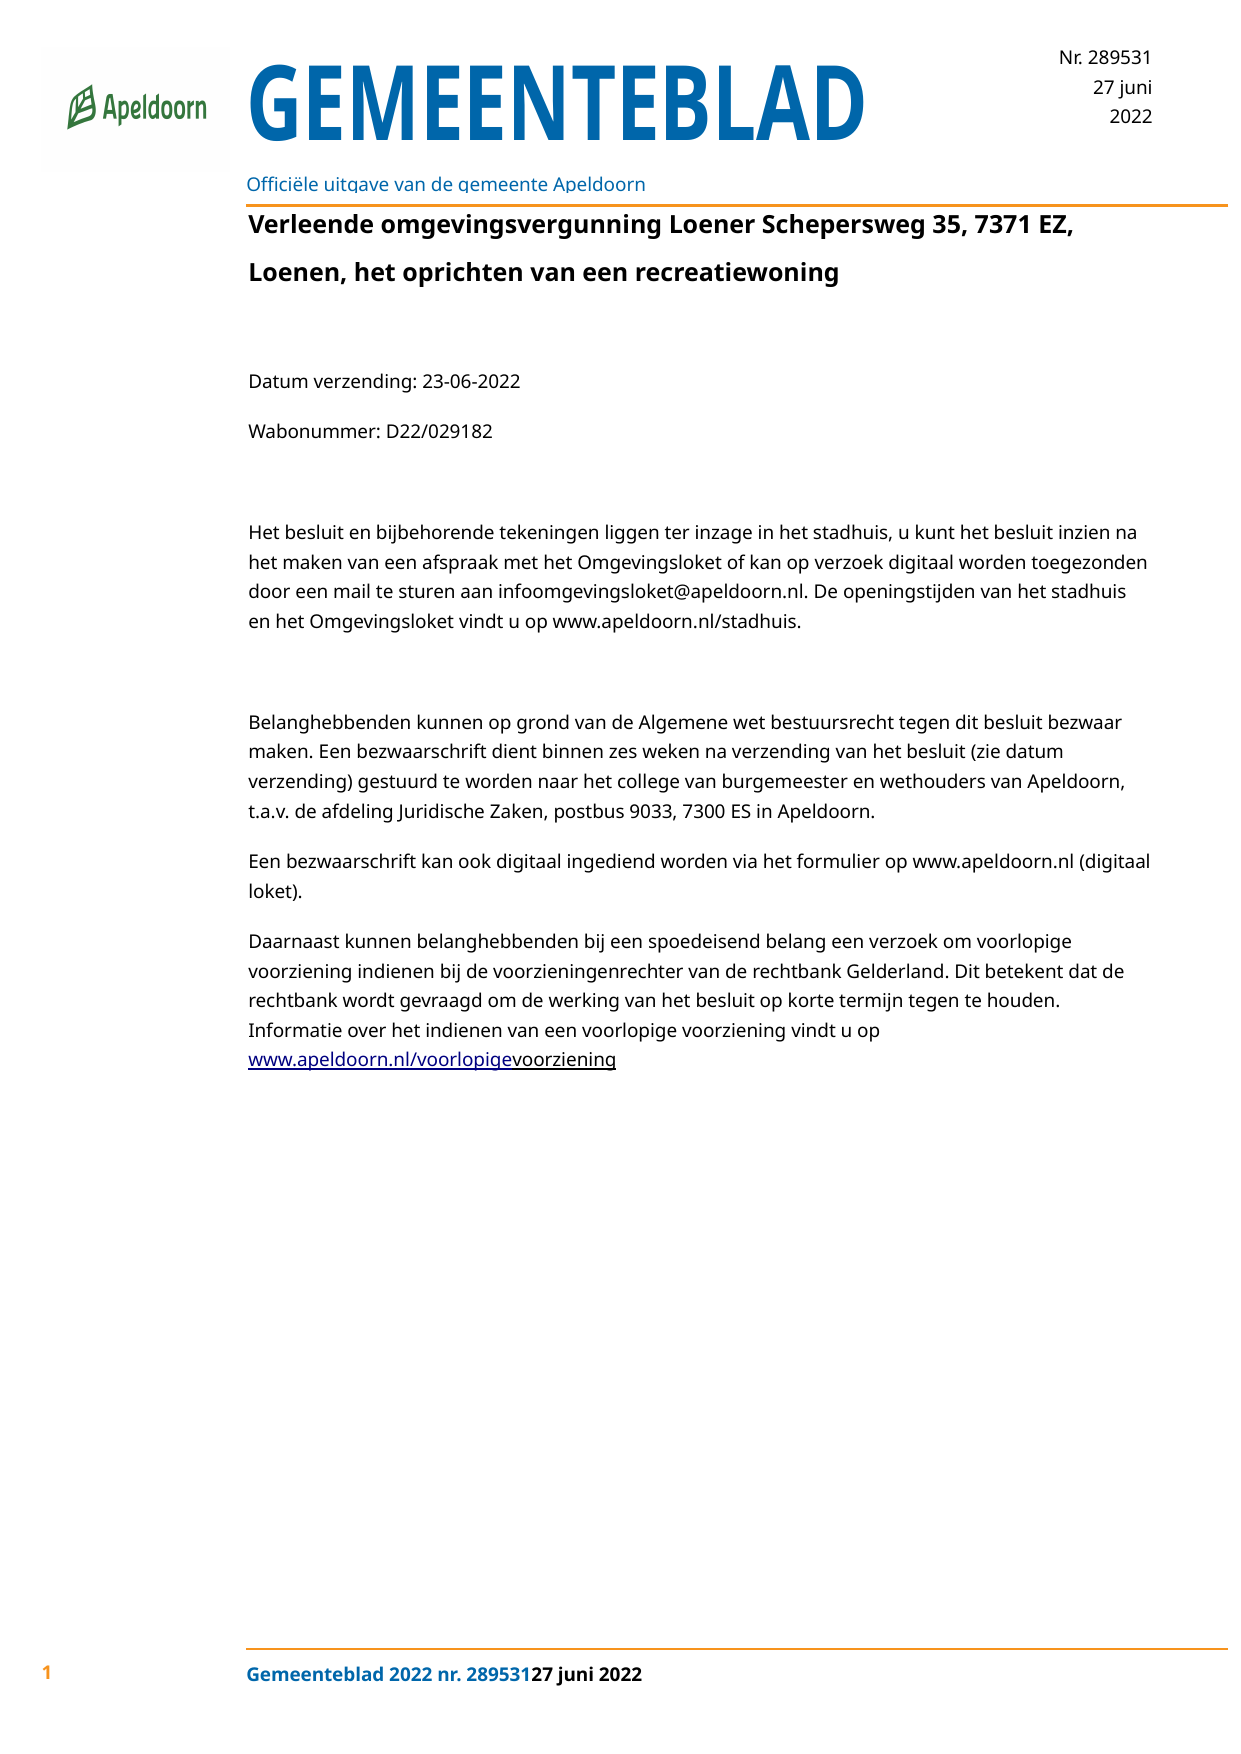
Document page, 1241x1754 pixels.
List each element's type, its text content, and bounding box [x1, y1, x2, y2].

text Datum verzending: 23-06-2022 [248, 368, 1152, 394]
text Verleende omgevingsvergunning Loener Schepersweg 35, 7371 EZ, Loenen, het oprichten van een recreatiewoning [248, 207, 1152, 288]
text Een bezwaarschrift kan ook digitaal ingediend worden via het formulier op www.apeldoorn.nl (digitaal loket). [248, 848, 1152, 904]
text Belanghebbenden kunnen op grond van de Algemene wet bestuursrecht tegen dit besluit bezwaar maken. Een bezwaarschrift dient binnen zes weken na verzending van het besluit (zie datum verzending) gestuurd te worden naar het college van burgemeester en wethouders van Apeldoorn, t.a.v. de afdeling Juridische Zaken, postbus 9033, 7300 ES in Apeldoorn. [248, 709, 1152, 824]
text Daarnaast kunnen belanghebbenden bij een spoedeisend belang een verzoek om voorlopige voorziening indienen bij de voorzieningenrechter van de rechtbank Gelderland. Dit betekent dat de rechtbank wordt gevraagd om de werking van het besluit op korte termijn tegen te houden. Informatie over het indienen van een voorlopige voorziening vindt u op www.apeldoorn.nl/voorlopigevoorziening [248, 928, 1152, 1072]
text Wabonummer: D22/029182 [248, 419, 1152, 444]
text Het besluit en bijbehorende tekeningen liggen ter inzage in het stadhuis, u kunt het besluit inzien na het maken van een afspraak met het Omgevingsloket of kan op verzoek digitaal worden toegezonden door een mail te sturen aan infoomgevingsloket@apeldoorn.nl. De openingstijden van het stadhuis en het Omgevingsloket vindt u op www.apeldoorn.nl/stadhuis. [248, 519, 1152, 634]
picture [41, 47, 231, 172]
